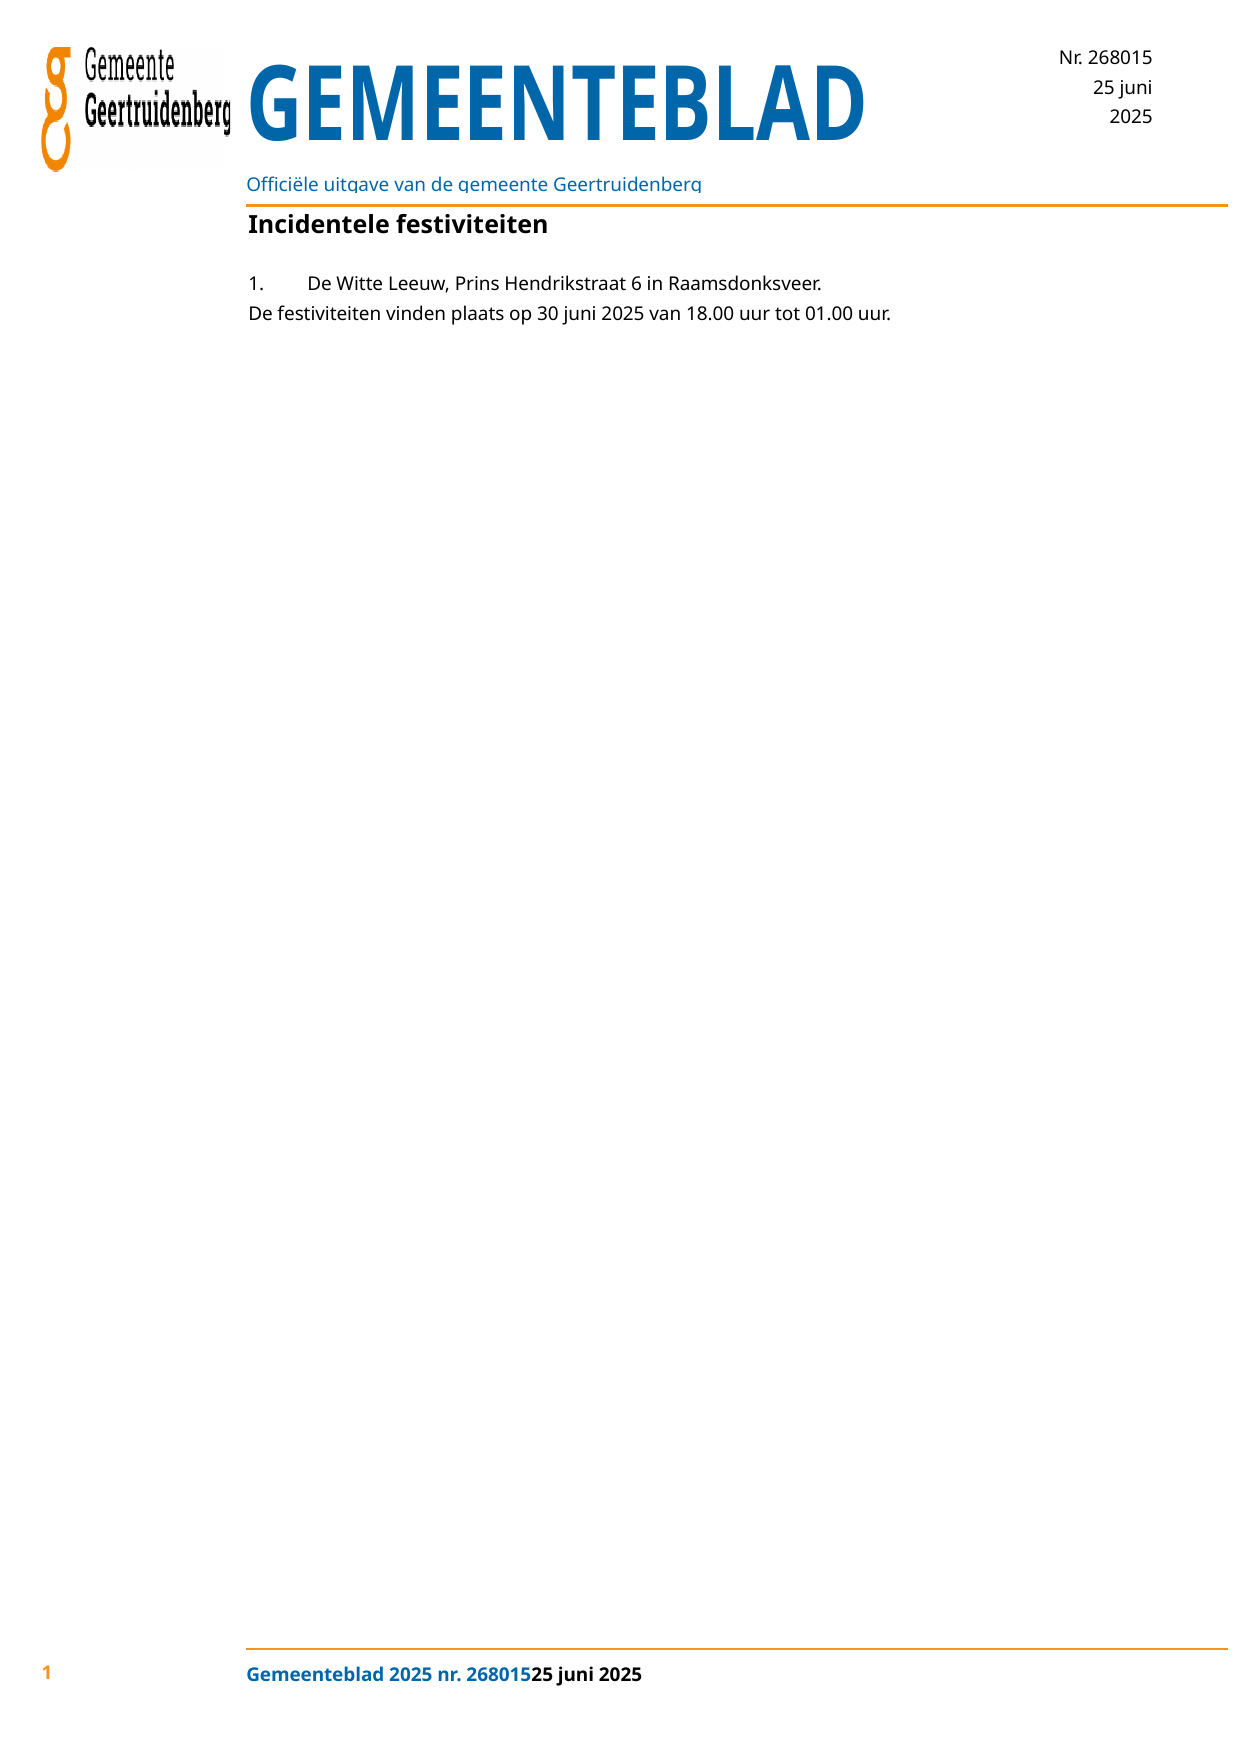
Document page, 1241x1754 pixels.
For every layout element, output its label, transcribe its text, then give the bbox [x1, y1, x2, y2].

text Incidentele festiviteiten [248, 207, 1152, 241]
text De festiviteiten vinden plaats op 30 juni 2025 van 18.00 uur tot 01.00 uur. [248, 300, 1152, 326]
list De Witte Leeuw, Prins Hendrikstraat 6 in Raamsdonksveer. [248, 270, 1152, 296]
picture [41, 47, 231, 172]
